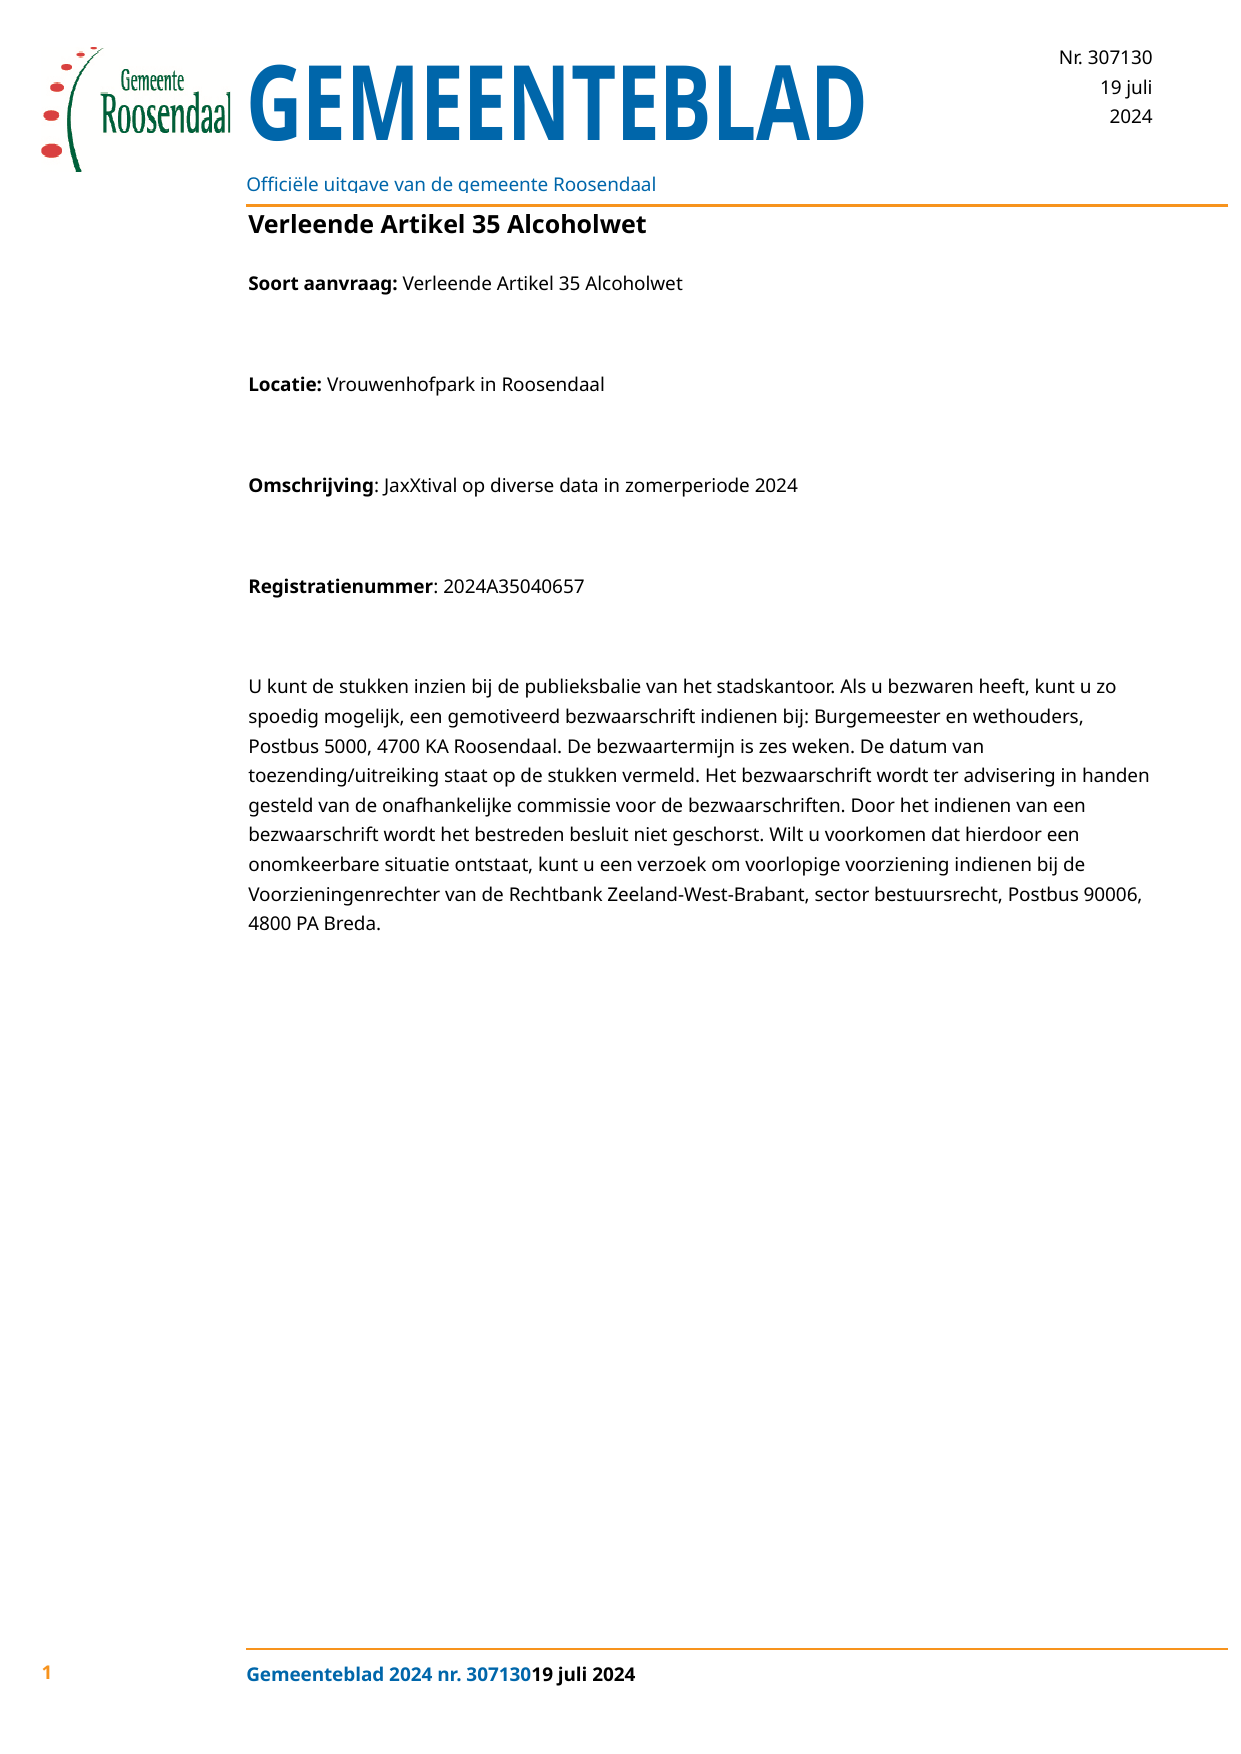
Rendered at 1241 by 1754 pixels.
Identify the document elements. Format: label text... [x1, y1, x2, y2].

text Omschrijving: JaxXtival op diverse data in zomerperiode 2024 [248, 472, 1152, 498]
text U kunt de stukken inzien bij de publieksbalie van het stadskantoor. Als u bezwaren heeft, kunt u zo spoedig mogelijk, een gemotiveerd bezwaarschrift indienen bij: Burgemeester en wethouders, Postbus 5000, 4700 KA Roosendaal. De bezwaartermijn is zes weken. De datum van toezending/uitreiking staat op de stukken vermeld. Het bezwaarschrift wordt ter advisering in handen gesteld van de onafhankelijke commissie voor de bezwaarschriften. Door het indienen van een bezwaarschrift wordt het bestreden besluit niet geschorst. Wilt u voorkomen dat hierdoor een onomkeerbare situatie ontstaat, kunt u een verzoek om voorlopige voorziening indienen bij de Voorzieningenrechter van de Rechtbank Zeeland-West-Brabant, sector bestuursrecht, Postbus 90006, 4800 PA Breda. [248, 674, 1152, 936]
text Verleende Artikel 35 Alcoholwet [248, 207, 1152, 241]
text Soort aanvraag: Verleende Artikel 35 Alcoholwet [248, 270, 1152, 296]
text Registratienummer: 2024A35040657 [248, 573, 1152, 598]
text Locatie: Vrouwenhofpark in Roosendaal [248, 371, 1152, 397]
picture [41, 47, 231, 172]
